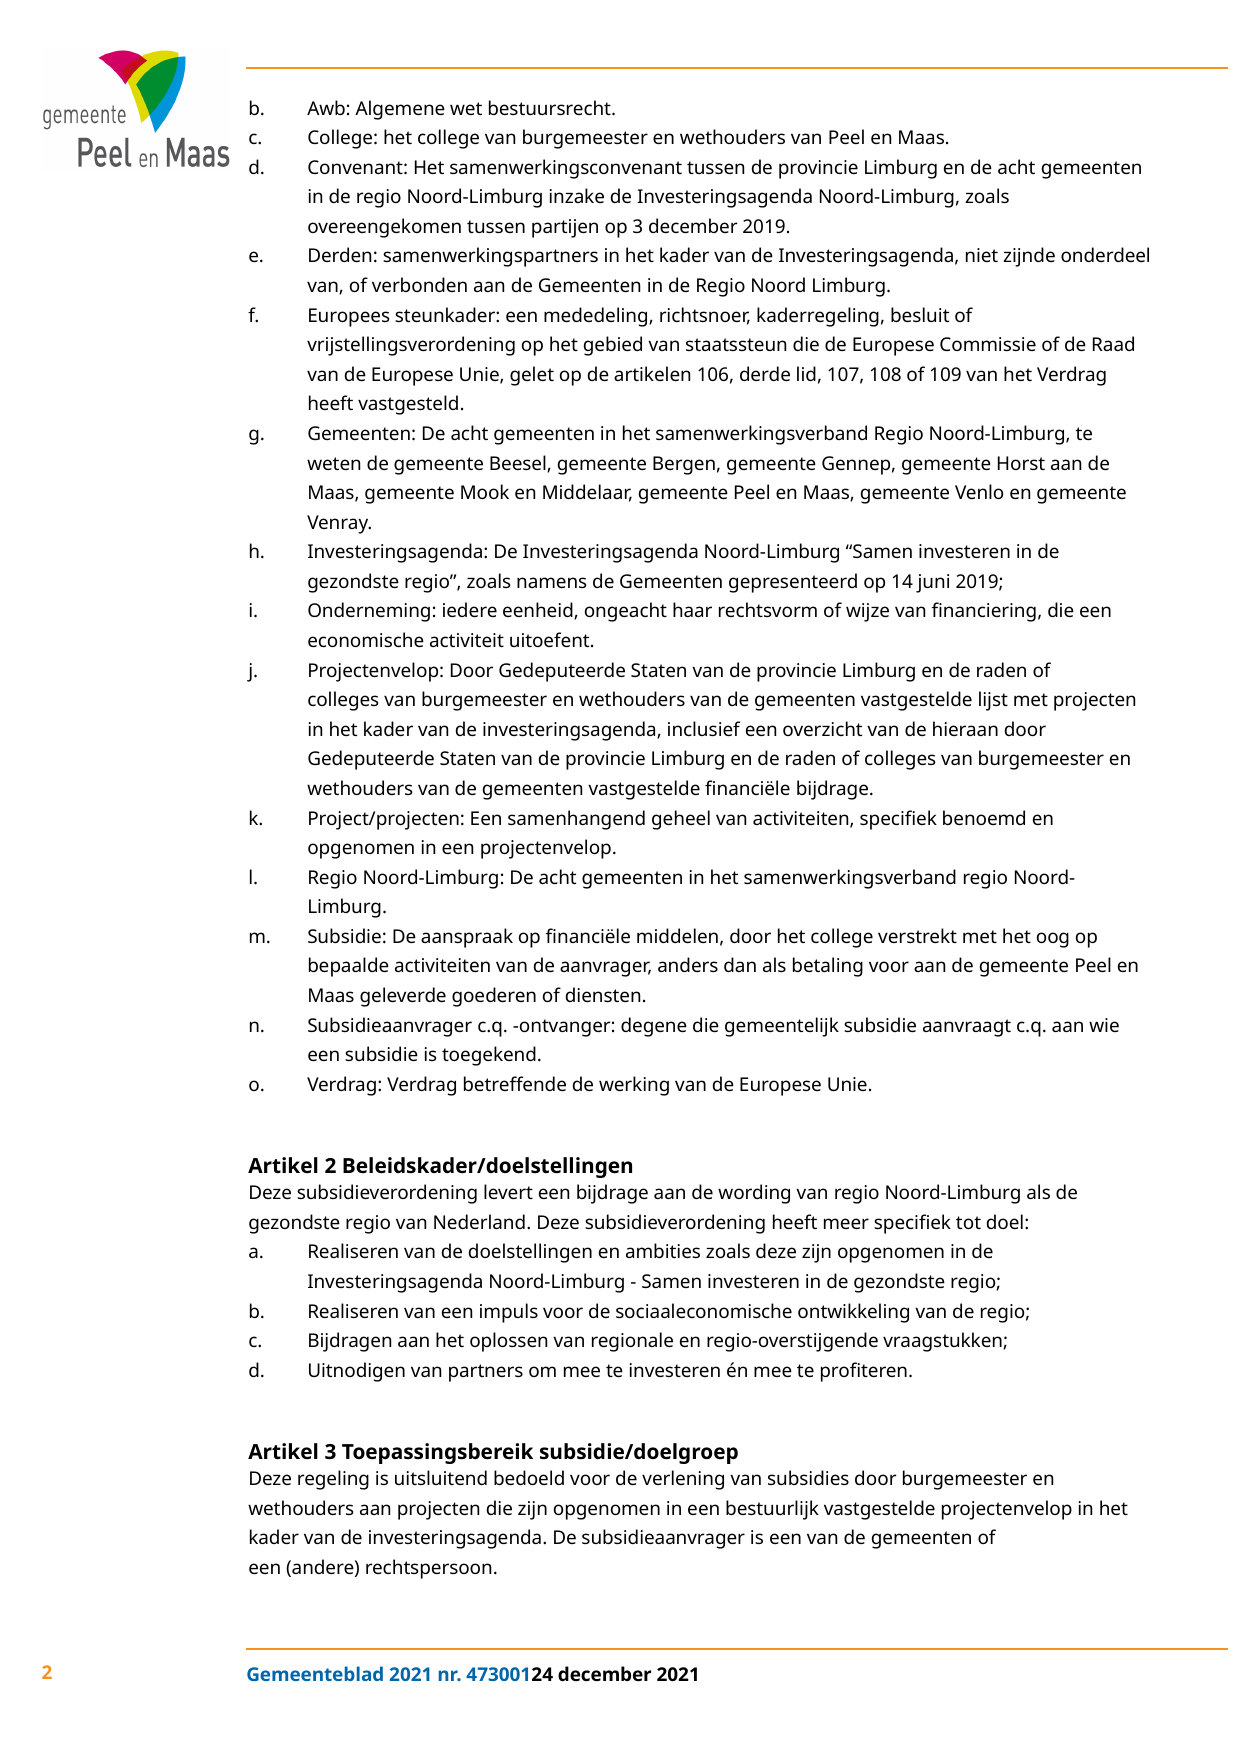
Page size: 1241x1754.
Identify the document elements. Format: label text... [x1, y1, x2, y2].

list Realiseren van de doelstellingen en ambities zoals deze zijn opgenomen in de Investeringsagenda Noord-Limburg - Samen investeren in de gezondste regio; [248, 1239, 1152, 1294]
text Deze regeling is uitsluitend bedoeld voor de verlening van subsidies door burgemeester en wethouders aan projecten die zijn opgenomen in een bestuurlijk vastgestelde projectenvelop in het kader van de investeringsagenda. De subsidieaanvrager is een van de gemeenten of een (andere) rechtspersoon. [248, 1465, 1152, 1580]
text Deze subsidieverordening levert een bijdrage aan de wording van regio Noord-Limburg als de gezondste regio van Nederland. Deze subsidieverordening heeft meer specifiek tot doel: [248, 1179, 1152, 1235]
list Investeringsagenda: De Investeringsagenda Noord-Limburg “Samen investeren in de gezondste regio”, zoals namens de Gemeenten gepresenteerd op 14 juni 2019; [248, 538, 1152, 594]
list Convenant: Het samenwerkingsconvenant tussen de provincie Limburg en de acht gemeenten in de regio Noord-Limburg inzake de Investeringsagenda Noord-Limburg, zoals overeengekomen tussen partijen op 3 december 2019. [248, 154, 1152, 239]
list Europees steunkader: een mededeling, richtsnoer, kaderregeling, besluit of vrijstellingsverordening op het gebied van staatssteun die de Europese Commissie of de Raad van de Europese Unie, gelet op de artikelen 106, derde lid, 107, 108 of 109 van het Verdrag heeft vastgesteld. [248, 302, 1152, 416]
list Subsidieaanvrager c.q. -ontvanger: degene die gemeentelijk subsidie aanvraagt c.q. aan wie een subsidie is toegekend. [248, 1012, 1152, 1067]
list Project/projecten: Een samenhangend geheel van activiteiten, specifiek benoemd en opgenomen in een projectenvelop. [248, 805, 1152, 860]
list Onderneming: iedere eenheid, ongeacht haar rechtsvorm of wijze van financiering, die een economische activiteit uitoefent. [248, 598, 1152, 653]
picture [41, 47, 231, 172]
list Verdrag: Verdrag betreffende de werking van de Europese Unie. [248, 1071, 1152, 1097]
list College: het college van burgemeester en wethouders van Peel en Maas. [248, 124, 1152, 150]
list Projectenvelop: Door Gedeputeerde Staten van de provincie Limburg en de raden of colleges van burgemeester en wethouders van de gemeenten vastgestelde lijst met projecten in het kader van de investeringsagenda, inclusief een overzicht van de hieraan door Gedeputeerde Staten van de provincie Limburg en de raden of colleges van burgemeester en wethouders van de gemeenten vastgestelde financiële bijdrage. [248, 657, 1152, 801]
list Uitnodigen van partners om mee te investeren én mee te profiteren. [248, 1357, 1152, 1383]
list Gemeenten: De acht gemeenten in het samenwerkingsverband Regio Noord-Limburg, te weten de gemeente Beesel, gemeente Bergen, gemeente Gennep, gemeente Horst aan de Maas, gemeente Mook en Middelaar, gemeente Peel en Maas, gemeente Venlo en gemeente Venray. [248, 420, 1152, 535]
list Awb: Algemene wet bestuursrecht. [248, 95, 1152, 121]
text Artikel 2 Beleidskader/doelstellingen [248, 1151, 1152, 1179]
list Bijdragen aan het oplossen van regionale en regio-overstijgende vraagstukken; [248, 1327, 1152, 1353]
list Subsidie: De aanspraak op financiële middelen, door het college verstrekt met het oog op bepaalde activiteiten van de aanvrager, anders dan als betaling voor aan de gemeente Peel en Maas geleverde goederen of diensten. [248, 923, 1152, 1008]
list Realiseren van een impuls voor de sociaaleconomische ontwikkeling van de regio; [248, 1298, 1152, 1323]
list Derden: samenwerkingspartners in het kader van de Investeringsagenda, niet zijnde onderdeel van, of verbonden aan de Gemeenten in de Regio Noord Limburg. [248, 243, 1152, 298]
text Artikel 3 Toepassingsbereik subsidie/doelgroep [248, 1437, 1152, 1465]
list Regio Noord-Limburg: De acht gemeenten in het samenwerkingsverband regio Noord-Limburg. [248, 864, 1152, 919]
